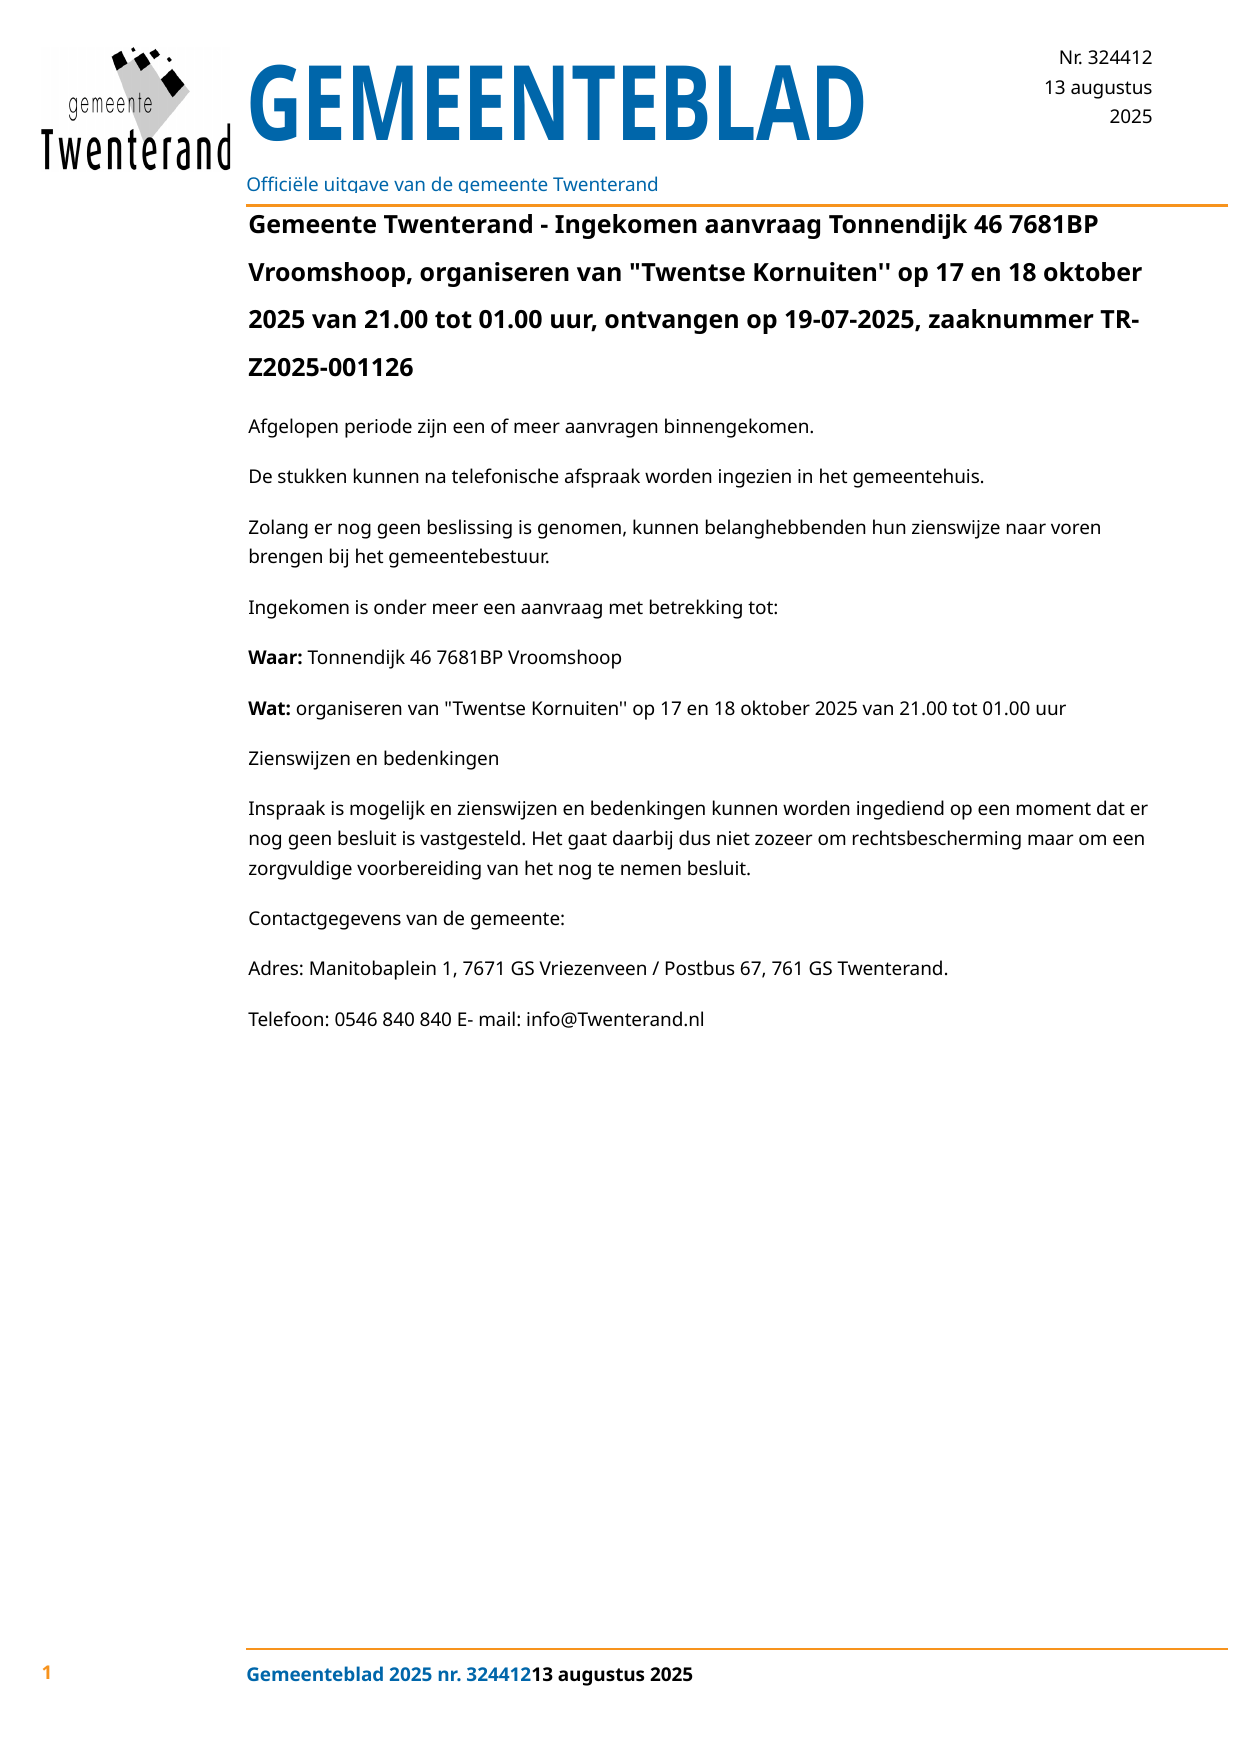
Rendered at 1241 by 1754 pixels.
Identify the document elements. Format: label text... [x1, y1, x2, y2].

text Inspraak is mogelijk en zienswijzen en bedenkingen kunnen worden ingediend op een moment dat er nog geen besluit is vastgesteld. Het gaat daarbij dus niet zozeer om rechtsbescherming maar om een zorgvuldige voorbereiding van het nog te nemen besluit. [248, 796, 1152, 881]
text Waar: Tonnendijk 46 7681BP Vroomshoop [248, 644, 1152, 670]
picture [41, 47, 231, 172]
text Ingekomen is onder meer een aanvraag met betrekking tot: [248, 594, 1152, 620]
text Adres: Manitobaplein 1, 7671 GS Vriezenveen / Postbus 67, 761 GS Twenterand. [248, 956, 1152, 981]
text Wat: organiseren van "Twentse Kornuiten'' op 17 en 18 oktober 2025 van 21.00 tot 01.00 uur [248, 695, 1152, 721]
text Gemeente Twenterand - Ingekomen aanvraag Tonnendijk 46 7681BP Vroomshoop, organiseren van "Twentse Kornuiten'' op 17 en 18 oktober 2025 van 21.00 tot 01.00 uur, ontvangen op 19-07-2025, zaaknummer TR-Z2025-001126 [248, 207, 1152, 384]
text Zienswijzen en bedenkingen [248, 745, 1152, 771]
text Telefoon: 0546 840 840 E- mail: info@Twenterand.nl [248, 1006, 1152, 1032]
text Afgelopen periode zijn een of meer aanvragen binnengekomen. [248, 413, 1152, 439]
text Contactgegevens van de gemeente: [248, 905, 1152, 931]
text De stukken kunnen na telefonische afspraak worden ingezien in het gemeentehuis. [248, 463, 1152, 489]
text Zolang er nog geen beslissing is genomen, kunnen belanghebbenden hun zienswijze naar voren brengen bij het gemeentebestuur. [248, 514, 1152, 569]
